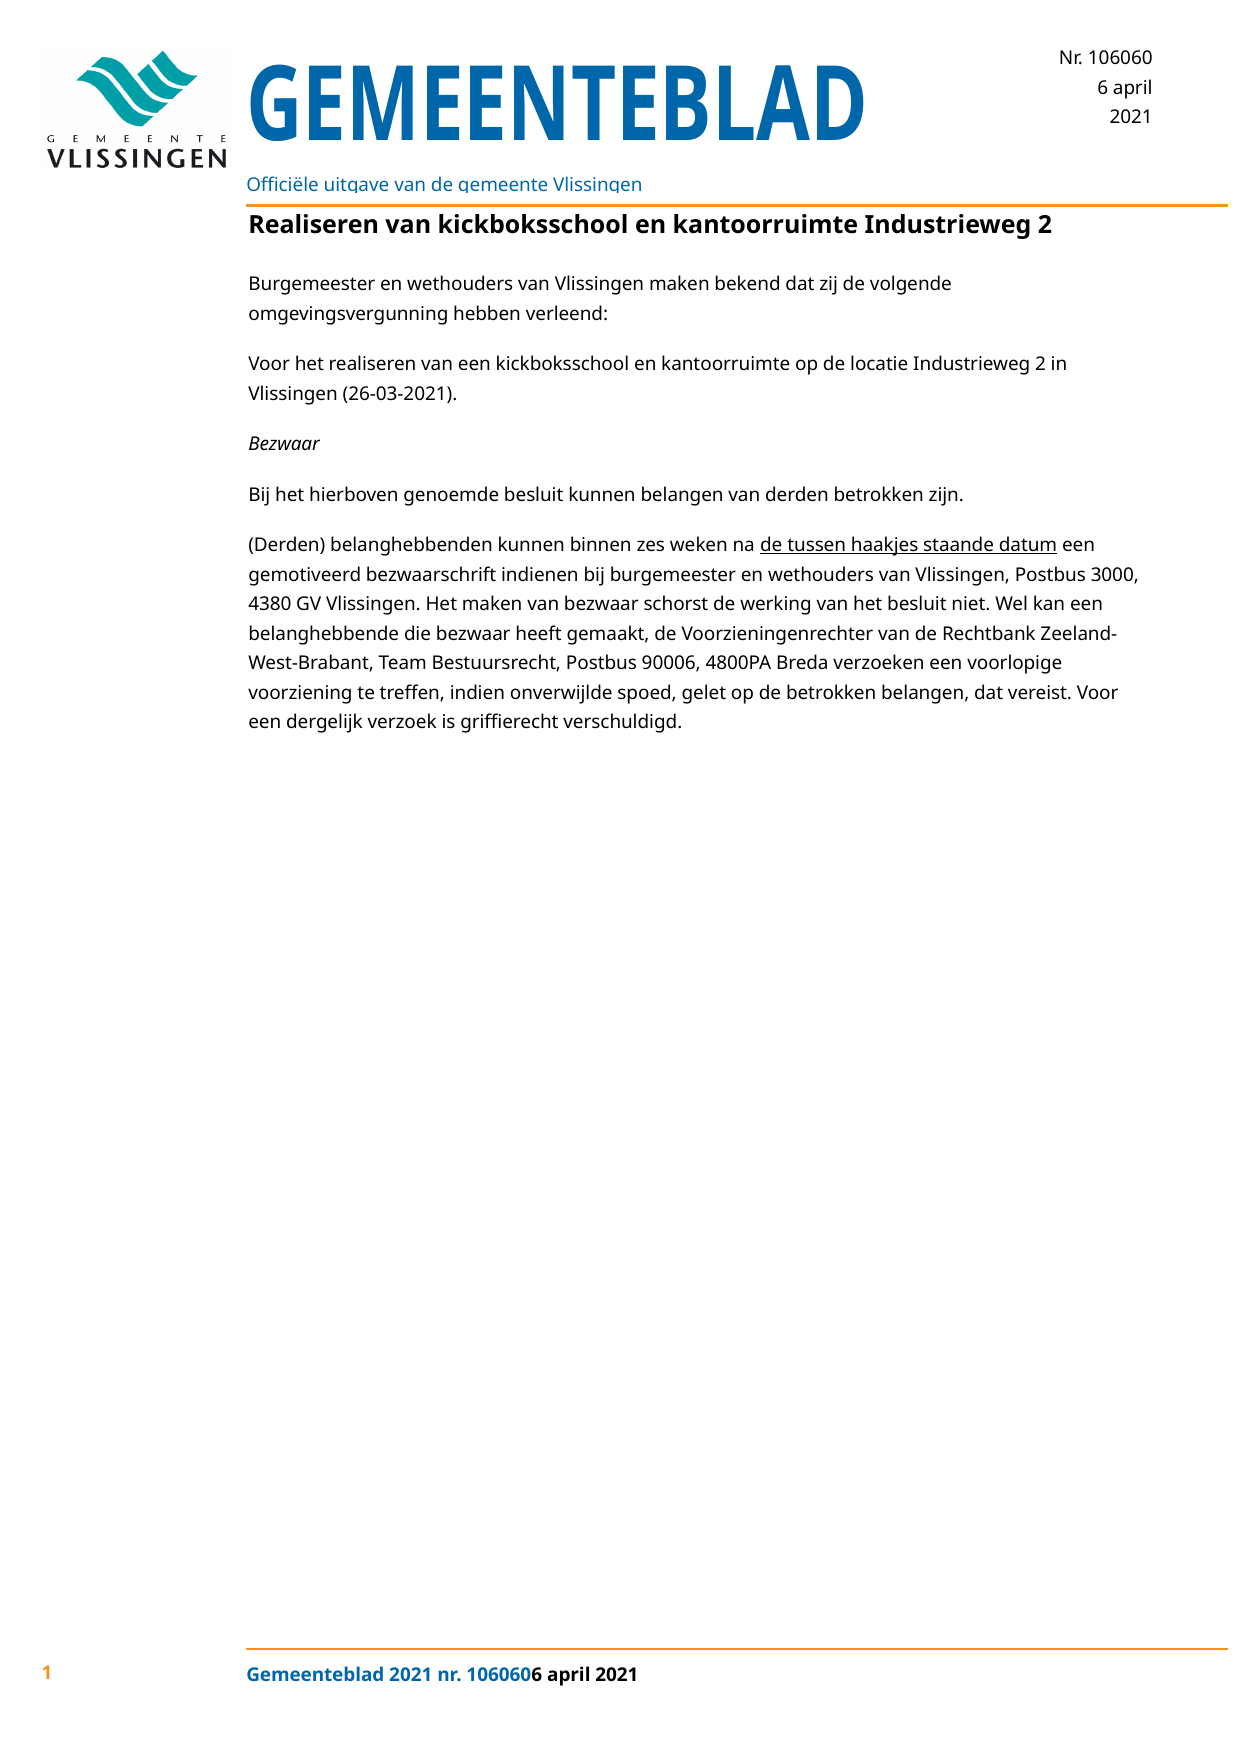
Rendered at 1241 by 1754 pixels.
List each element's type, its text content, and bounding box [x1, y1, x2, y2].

text (Derden) belanghebbenden kunnen binnen zes weken na de tussen haakjes staande datum een gemotiveerd bezwaarschrift indienen bij burgemeester en wethouders van Vlissingen, Postbus 3000, 4380 GV Vlissingen. Het maken van bezwaar schorst de werking van het besluit niet. Wel kan een belanghebbende die bezwaar heeft gemaakt, de Voorzieningenrechter van de Rechtbank Zeeland-West-Brabant, Team Bestuursrecht, Postbus 90006, 4800PA Breda verzoeken een voorlopige voorziening te treffen, indien onverwijlde spoed, gelet op de betrokken belangen, dat vereist. Voor een dergelijk verzoek is griffierecht verschuldigd. [248, 531, 1152, 734]
text Voor het realiseren van een kickboksschool en kantoorruimte op de locatie Industrieweg 2 in Vlissingen (26-03-2021). [248, 350, 1152, 406]
picture [41, 47, 231, 172]
text Bezwaar [248, 430, 1152, 456]
text Burgemeester en wethouders van Vlissingen maken bekend dat zij de volgende omgevingsvergunning hebben verleend: [248, 270, 1152, 326]
text Realiseren van kickboksschool en kantoorruimte Industrieweg 2 [248, 207, 1152, 241]
text Bij het hierboven genoemde besluit kunnen belangen van derden betrokken zijn. [248, 481, 1152, 506]
